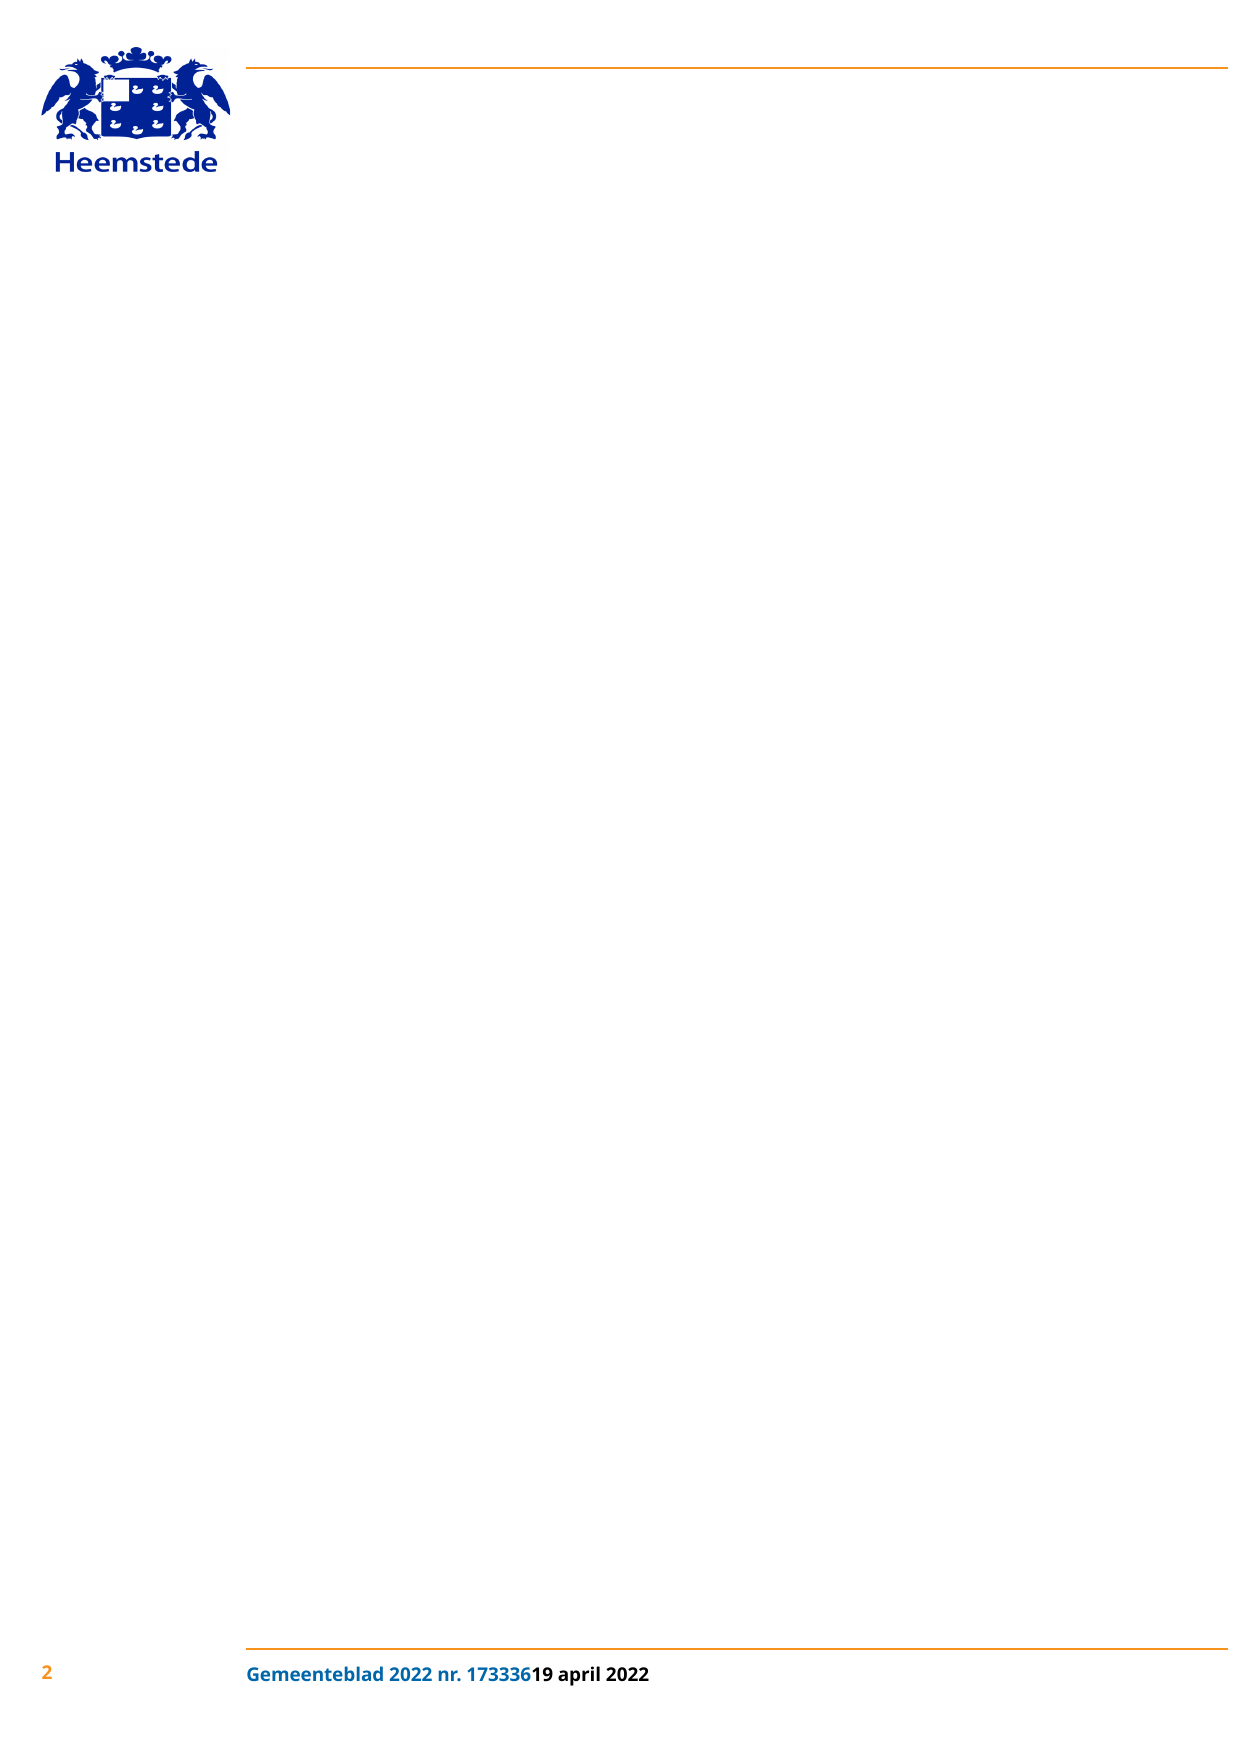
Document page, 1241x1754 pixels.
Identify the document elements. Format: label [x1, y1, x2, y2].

picture [41, 47, 231, 172]
